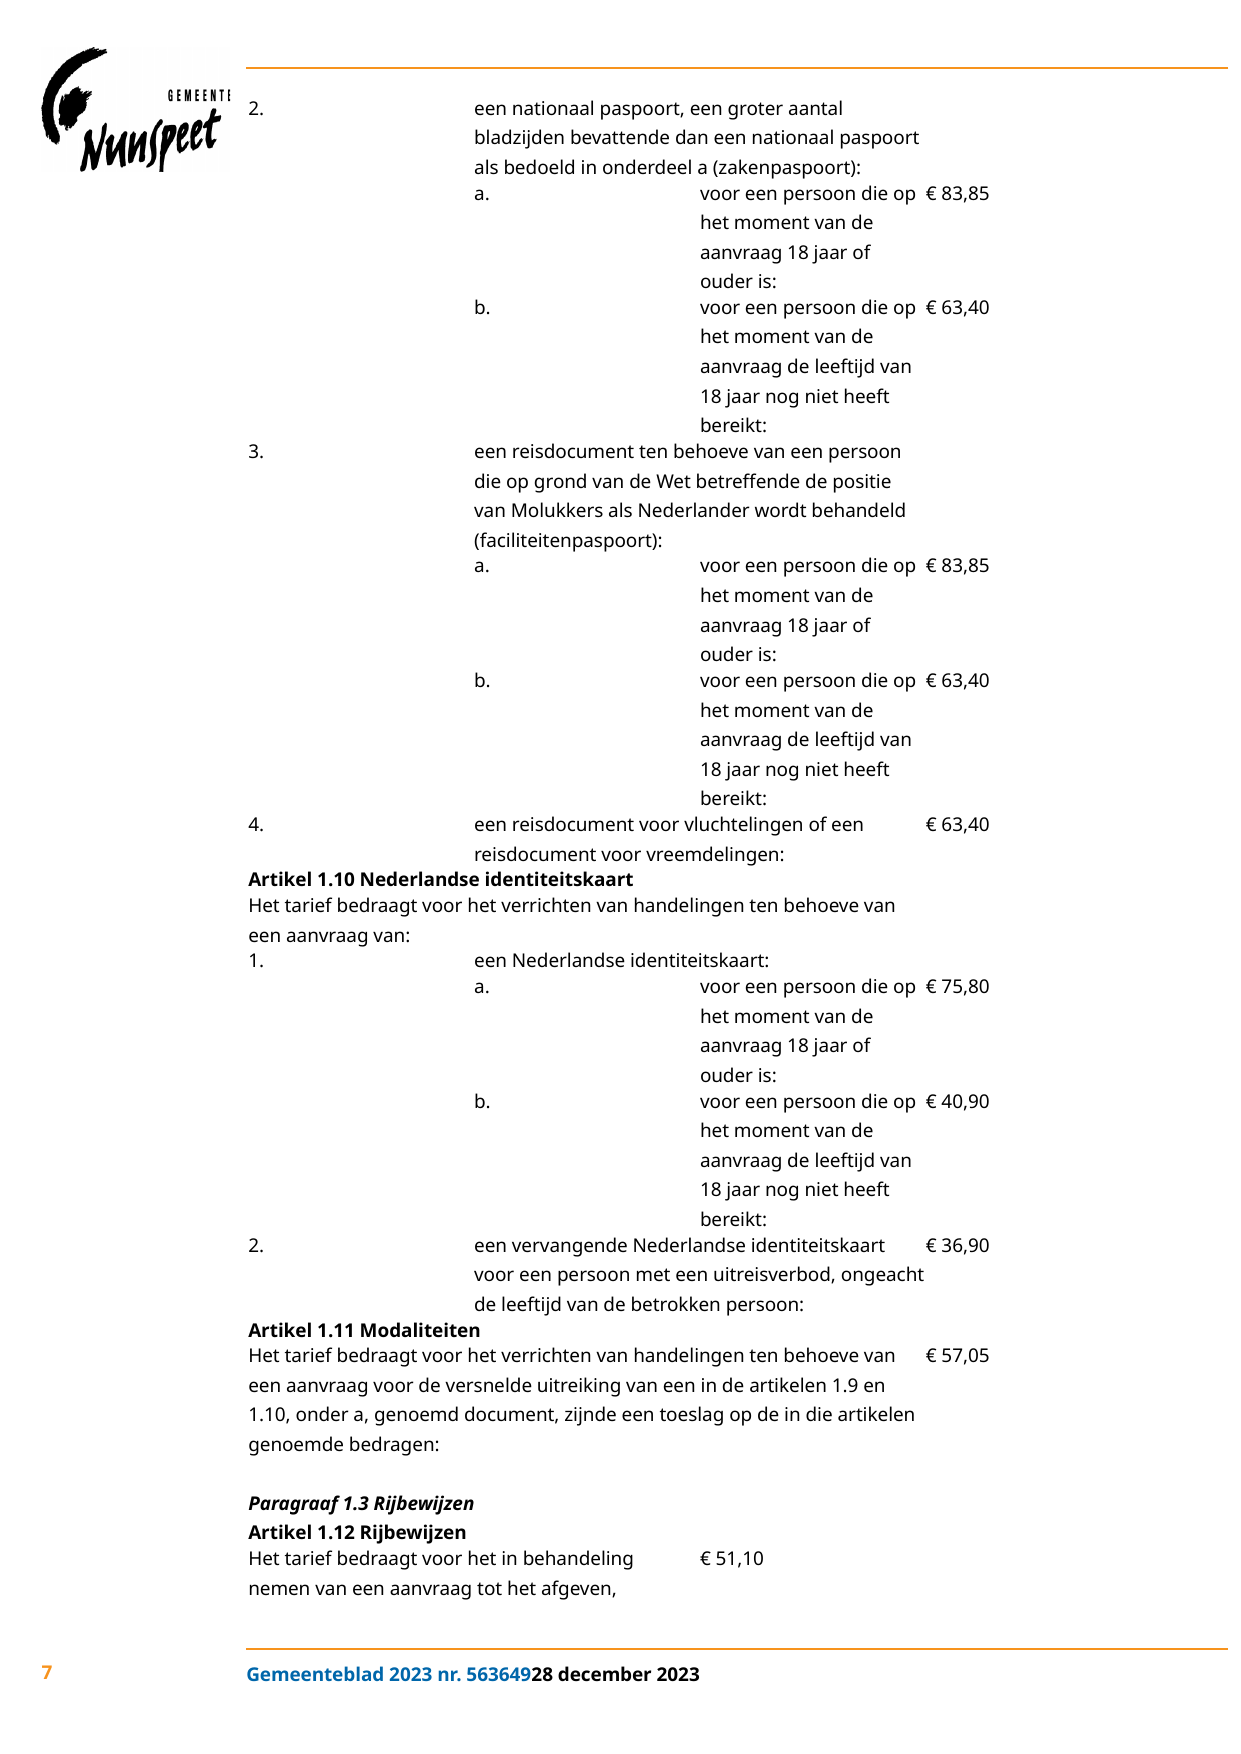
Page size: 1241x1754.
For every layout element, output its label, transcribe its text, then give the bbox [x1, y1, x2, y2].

table_cell een vervangende Nederlandse identiteitskaart voor een persoon met een uitreisverbod, ongeacht de leeftijd van de betrokken persoon: [474, 1232, 926, 1317]
table_cell 4. [248, 811, 474, 867]
table_cell € 51,10 [700, 1545, 1152, 1601]
table_header [700, 1520, 1152, 1545]
table_cell een Nederlandse identiteitskaart: [474, 948, 926, 973]
picture [41, 47, 231, 172]
table_cell a. [474, 973, 700, 1088]
table_cell voor een persoon die op het moment van de aanvraag de leeftijd van 18 jaar nog niet heeft bereikt: [700, 1088, 926, 1232]
table_cell voor een persoon die op het moment van de aanvraag de leeftijd van 18 jaar nog niet heeft bereikt: [700, 294, 926, 438]
table_cell [248, 1088, 474, 1232]
table_cell [926, 438, 1152, 553]
table_cell € 40,90 [926, 1088, 1152, 1232]
table_cell Artikel 1.10 Nederlandse identiteitskaart [248, 867, 926, 892]
table_cell 3. [248, 438, 474, 553]
table_cell b. [474, 294, 700, 438]
table_cell b. [474, 667, 700, 811]
table_cell Het tarief bedraagt voor het in behandeling nemen van een aanvraag tot het afgeven, [248, 1545, 700, 1601]
table_cell a. [474, 553, 700, 667]
text Paragraaf 1.3 Rijbewijzen [248, 1490, 1152, 1516]
table_cell [248, 973, 474, 1088]
table_cell € 83,85 [926, 553, 1152, 667]
table_cell [248, 667, 474, 811]
table_cell Artikel 1.11 Modaliteiten [248, 1317, 926, 1342]
table_cell 2. [248, 95, 474, 180]
table_cell [248, 180, 474, 294]
table_cell [926, 1317, 1152, 1342]
table_cell voor een persoon die op het moment van de aanvraag 18 jaar of ouder is: [700, 973, 926, 1088]
table_cell € 63,40 [926, 811, 1152, 867]
table_cell € 36,90 [926, 1232, 1152, 1317]
table_cell voor een persoon die op het moment van de aanvraag 18 jaar of ouder is: [700, 553, 926, 667]
table_cell € 63,40 [926, 667, 1152, 811]
table_cell 2. [248, 1232, 474, 1317]
table_cell € 83,85 [926, 180, 1152, 294]
table_cell voor een persoon die op het moment van de aanvraag de leeftijd van 18 jaar nog niet heeft bereikt: [700, 667, 926, 811]
table_cell [248, 294, 474, 438]
table_cell € 75,80 [926, 973, 1152, 1088]
table_cell [926, 867, 1152, 892]
table_cell [248, 553, 474, 667]
table_cell [926, 892, 1152, 948]
table_cell een reisdocument voor vluchtelingen of een reisdocument voor vreemdelingen: [474, 811, 926, 867]
table_cell een reisdocument ten behoeve van een persoon die op grond van de Wet betreffende de positie van Molukkers als Nederlander wordt behandeld (faciliteitenpaspoort): [474, 438, 926, 553]
table_cell € 63,40 [926, 294, 1152, 438]
table_cell [926, 948, 1152, 973]
table_cell a. [474, 180, 700, 294]
table_cell Het tarief bedraagt voor het verrichten van handelingen ten behoeve van een aanvraag voor de versnelde uitreiking van een in de artikelen 1.9 en 1.10, onder a, genoemd document, zijnde een toeslag op de in die artikelen genoemde bedragen: [248, 1343, 926, 1457]
table_cell [926, 95, 1152, 180]
table_cell b. [474, 1088, 700, 1232]
table_cell 1. [248, 948, 474, 973]
table_header Artikel 1.12 Rijbewijzen [248, 1520, 700, 1545]
table_cell een nationaal paspoort, een groter aantal bladzijden bevattende dan een nationaal paspoort als bedoeld in onderdeel a (zakenpaspoort): [474, 95, 926, 180]
table_cell Het tarief bedraagt voor het verrichten van handelingen ten behoeve van een aanvraag van: [248, 892, 926, 948]
table_cell voor een persoon die op het moment van de aanvraag 18 jaar of ouder is: [700, 180, 926, 294]
table_cell € 57,05 [926, 1343, 1152, 1457]
